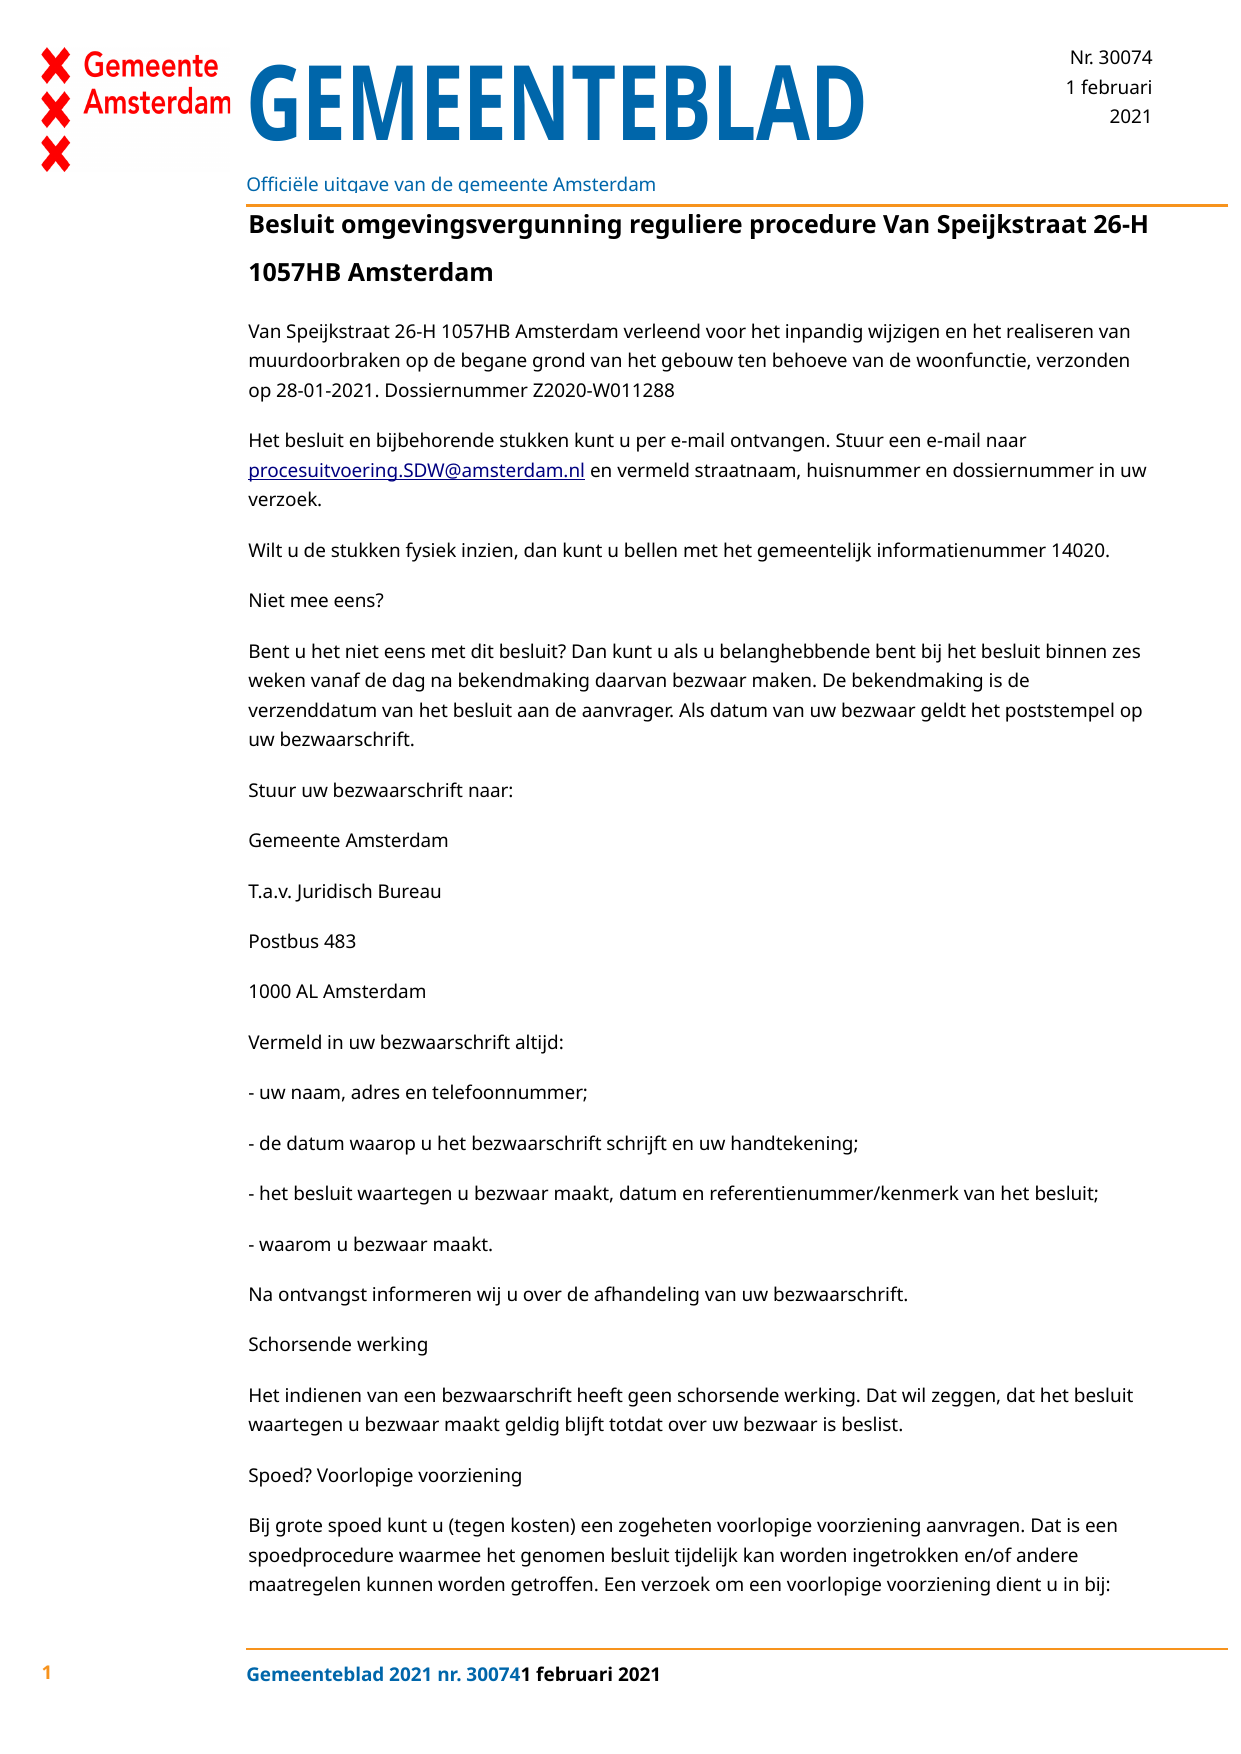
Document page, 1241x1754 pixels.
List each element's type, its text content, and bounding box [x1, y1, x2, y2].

text Van Speijkstraat 26-H 1057HB Amsterdam verleend voor het inpandig wijzigen en het realiseren van muurdoorbraken op de begane grond van het gebouw ten behoeve van de woonfunctie, verzonden op 28-01-2021. Dossiernummer Z2020-W011288 [248, 318, 1152, 403]
text - de datum waarop u het bezwaarschrift schrijft en uw handtekening; [248, 1130, 1152, 1156]
text Niet mee eens? [248, 587, 1152, 613]
text Besluit omgevingsvergunning reguliere procedure Van Speijkstraat 26-H 1057HB Amsterdam [248, 207, 1152, 288]
text Gemeente Amsterdam [248, 827, 1152, 853]
text Spoed? Voorlopige voorziening [248, 1462, 1152, 1488]
text Na ontvangst informeren wij u over de afhandeling van uw bezwaarschrift. [248, 1281, 1152, 1307]
text Het besluit en bijbehorende stukken kunt u per e-mail ontvangen. Stuur een e-mail naar procesuitvoering.SDW@amsterdam.nl en vermeld straatnaam, huisnummer en dossiernummer in uw verzoek. [248, 427, 1152, 512]
text 1000 AL Amsterdam [248, 979, 1152, 1004]
text Postbus 483 [248, 928, 1152, 954]
text T.a.v. Juridisch Bureau [248, 878, 1152, 904]
text Het indienen van een bezwaarschrift heeft geen schorsende werking. Dat wil zeggen, dat het besluit waartegen u bezwaar maakt geldig blijft totdat over uw bezwaar is beslist. [248, 1382, 1152, 1437]
text Bij grote spoed kunt u (tegen kosten) een zogeheten voorlopige voorziening aanvragen. Dat is een spoedprocedure waarmee het genomen besluit tijdelijk kan worden ingetrokken en/of andere maatregelen kunnen worden getroffen. Een verzoek om een voorlopige voorziening dient u in bij: [248, 1512, 1152, 1597]
text Bent u het niet eens met dit besluit? Dan kunt u als u belanghebbende bent bij het besluit binnen zes weken vanaf de dag na bekendmaking daarvan bezwaar maken. De bekendmaking is de verzenddatum van het besluit aan de aanvrager. Als datum van uw bezwaar geldt het poststempel op uw bezwaarschrift. [248, 638, 1152, 752]
text - het besluit waartegen u bezwaar maakt, datum en referentienummer/kenmerk van het besluit; [248, 1180, 1152, 1206]
picture [41, 47, 231, 172]
text - waarom u bezwaar maakt. [248, 1231, 1152, 1257]
text Schorsende werking [248, 1332, 1152, 1357]
text Vermeld in uw bezwaarschrift altijd: [248, 1029, 1152, 1055]
text Wilt u de stukken fysiek inzien, dan kunt u bellen met het gemeentelijk informatienummer 14020. [248, 537, 1152, 563]
text - uw naam, adres en telefoonnummer; [248, 1079, 1152, 1105]
text Stuur uw bezwaarschrift naar: [248, 777, 1152, 803]
